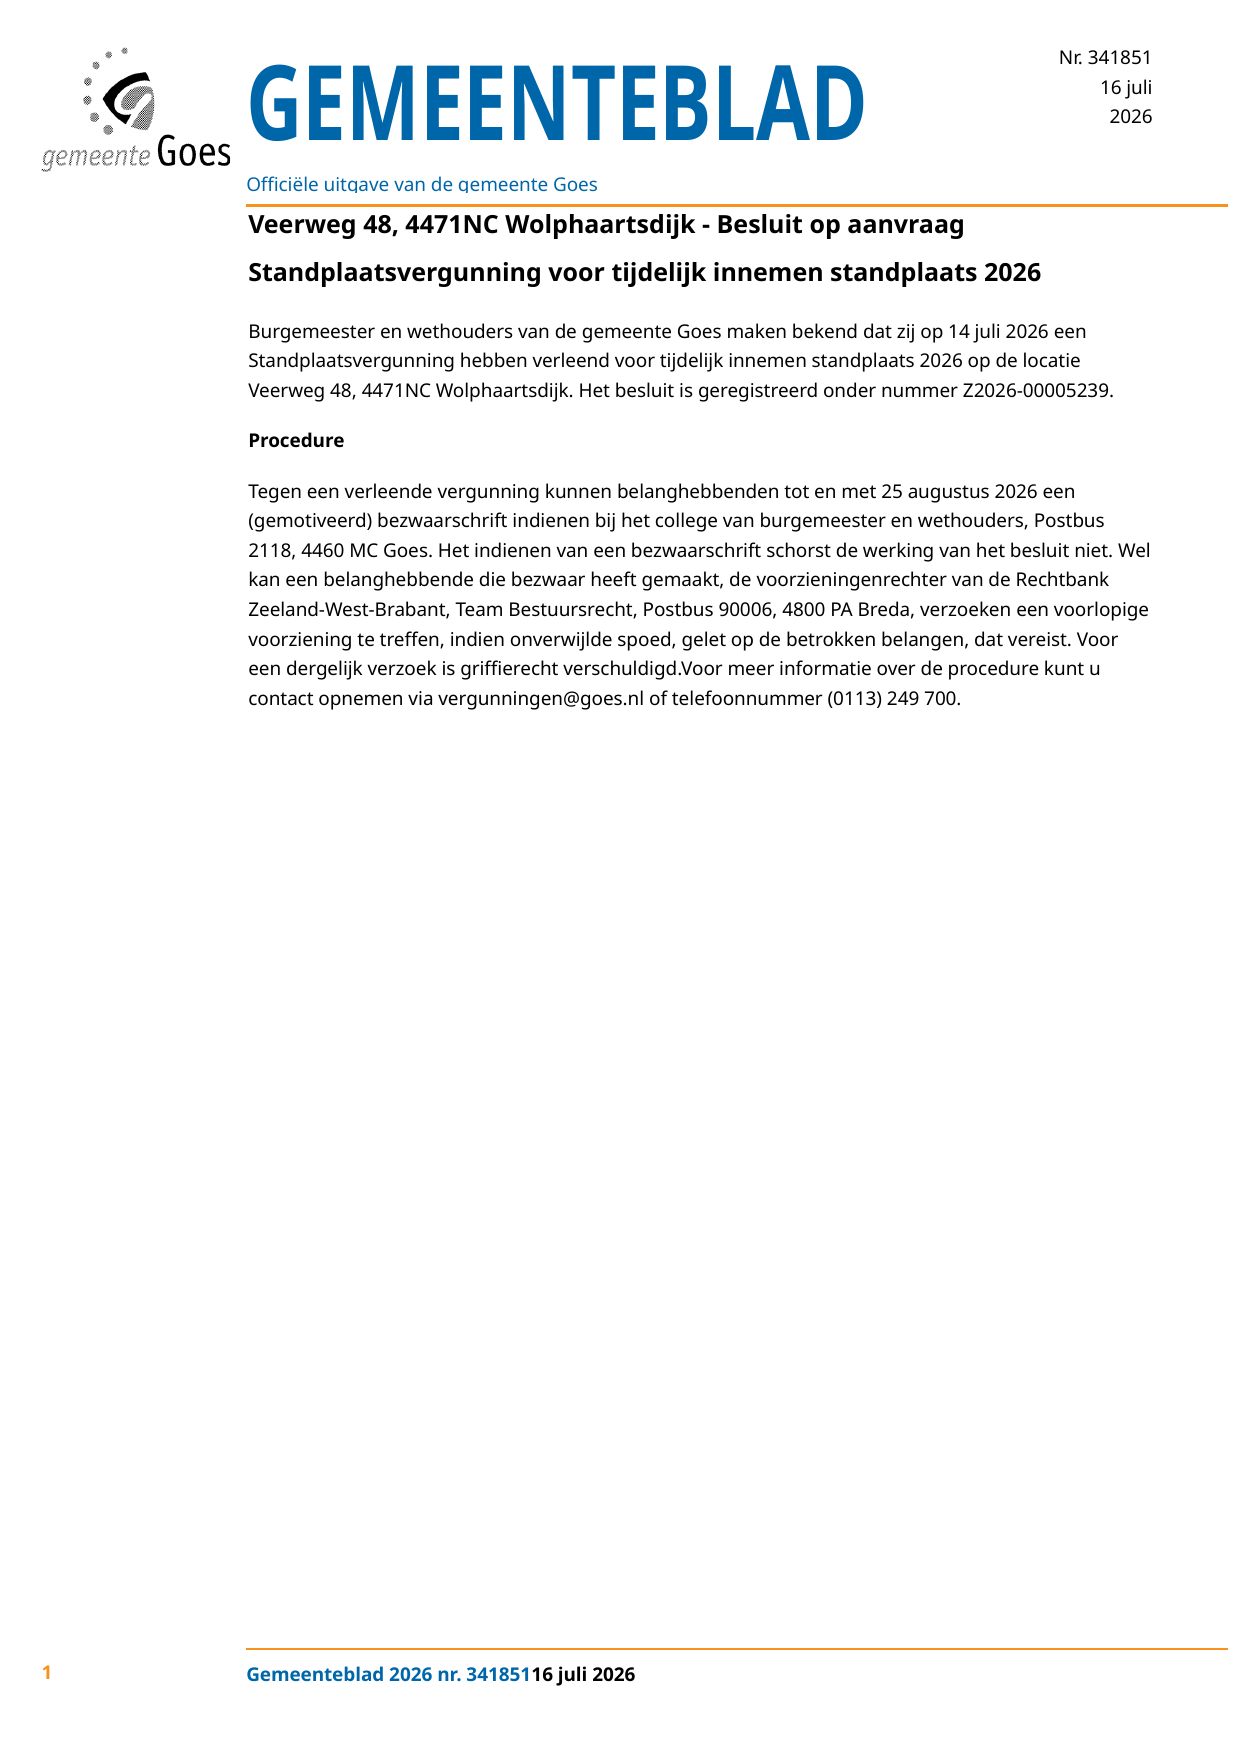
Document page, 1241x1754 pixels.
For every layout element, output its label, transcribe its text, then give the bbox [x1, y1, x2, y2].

picture [41, 47, 231, 172]
text Burgemeester en wethouders van de gemeente Goes maken bekend dat zij op 14 juli 2026 een Standplaatsvergunning hebben verleend voor tijdelijk innemen standplaats 2026 op de locatie Veerweg 48, 4471NC Wolphaartsdijk. Het besluit is geregistreerd onder nummer Z2026-00005239. [248, 318, 1152, 403]
text Tegen een verleende vergunning kunnen belanghebbenden tot en met 25 augustus 2026 een (gemotiveerd) bezwaarschrift indienen bij het college van burgemeester en wethouders, Postbus 2118, 4460 MC Goes. Het indienen van een bezwaarschrift schorst de werking van het besluit niet. Wel kan een belanghebbende die bezwaar heeft gemaakt, de voorzieningenrechter van de Rechtbank Zeeland-West-Brabant, Team Bestuursrecht, Postbus 90006, 4800 PA Breda, verzoeken een voorlopige voorziening te treffen, indien onverwijlde spoed, gelet op de betrokken belangen, dat vereist. Voor een dergelijk verzoek is griffierecht verschuldigd.Voor meer informatie over de procedure kunt u contact opnemen via vergunningen@goes.nl of telefoonnummer (0113) 249 700. [248, 478, 1152, 711]
text Veerweg 48, 4471NC Wolphaartsdijk - Besluit op aanvraag Standplaatsvergunning voor tijdelijk innemen standplaats 2026 [248, 207, 1152, 288]
text Procedure [248, 427, 1152, 453]
